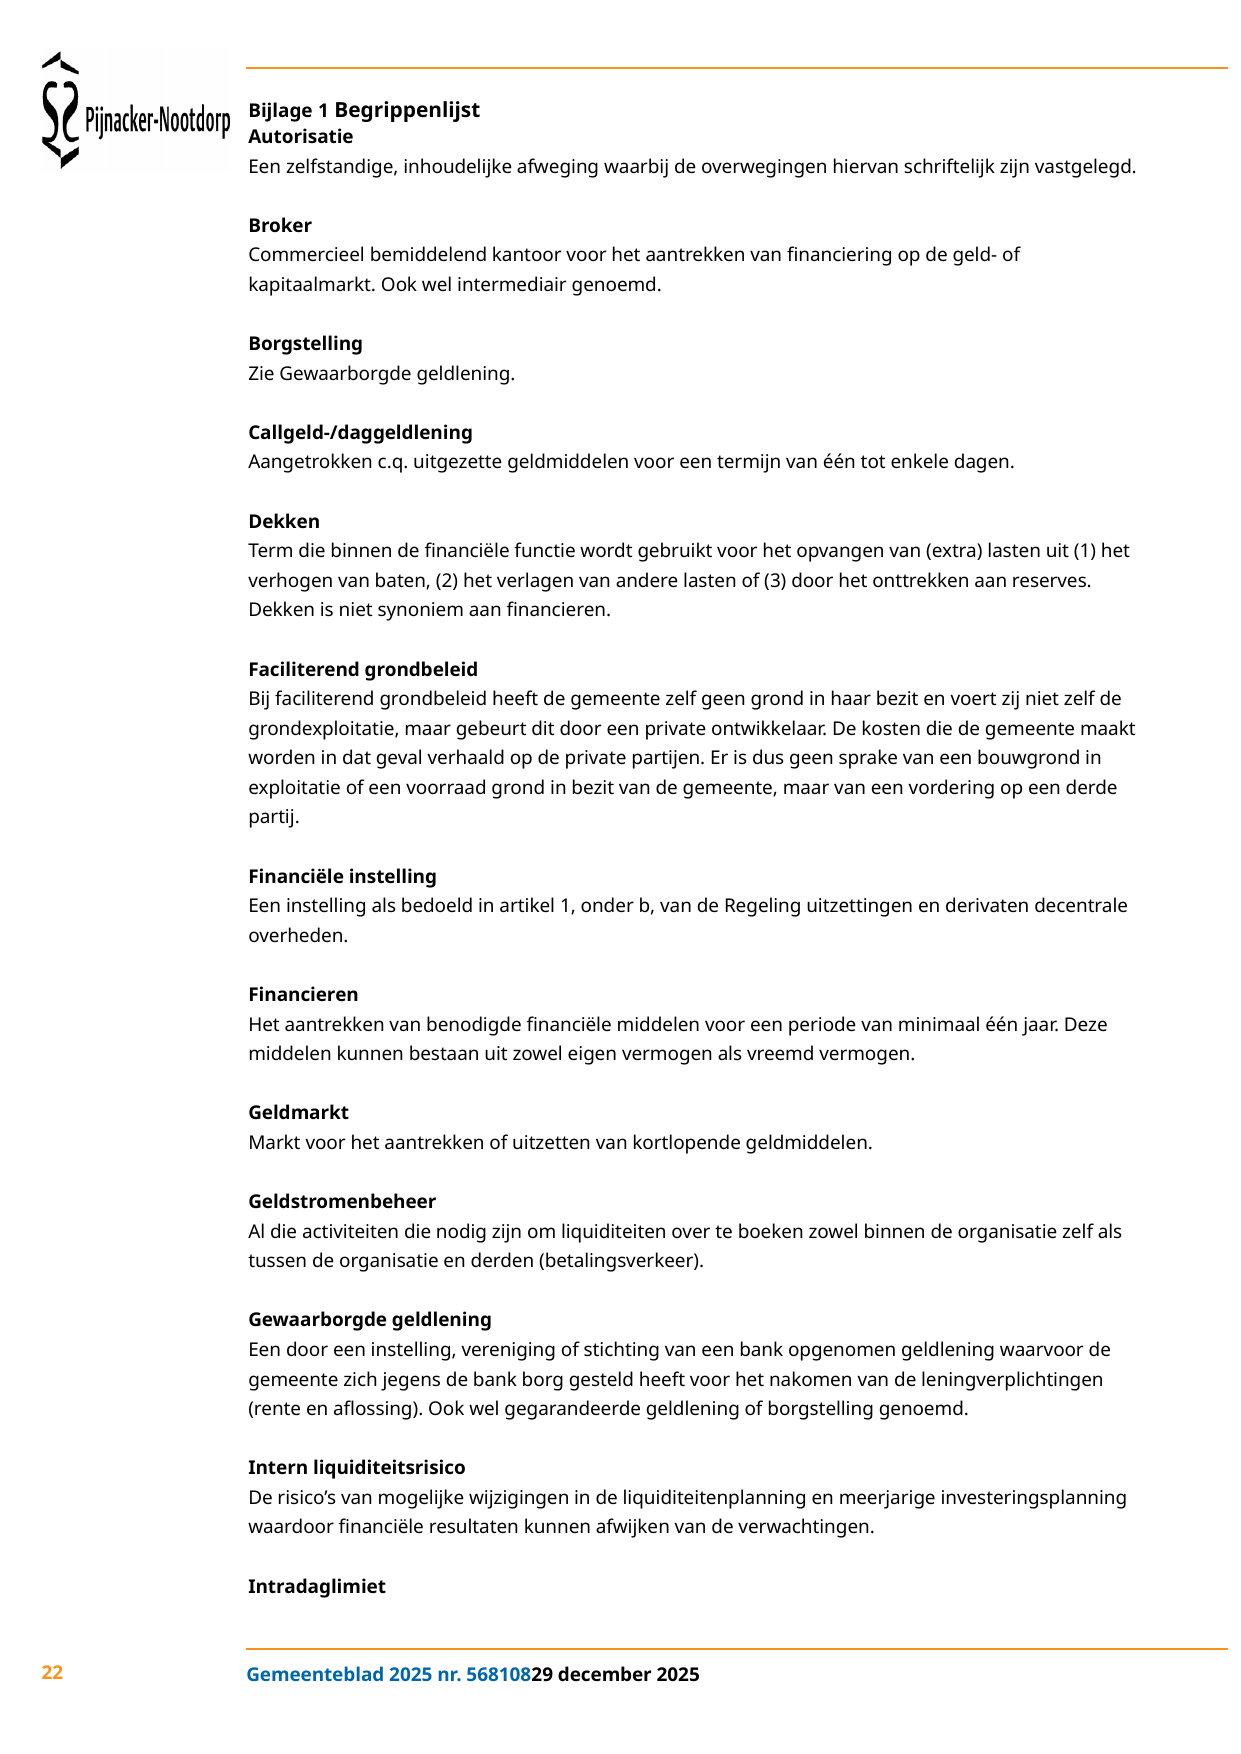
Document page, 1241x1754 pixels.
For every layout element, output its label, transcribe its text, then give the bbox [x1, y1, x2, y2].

text Het aantrekken van benodigde financiële middelen voor een periode van minimaal één jaar. Deze middelen kunnen bestaan uit zowel eigen vermogen als vreemd vermogen. [248, 1011, 1152, 1066]
text Borgstelling [248, 330, 1152, 356]
text Autorisatie [248, 123, 1152, 149]
picture [41, 47, 231, 172]
text Financieren [248, 981, 1152, 1007]
text Zie Gewaarborgde geldlening. [248, 360, 1152, 386]
text De risico’s van mogelijke wijzigingen in de liquiditeitenplanning en meerjarige investeringsplanning waardoor financiële resultaten kunnen afwijken van de verwachtingen. [248, 1484, 1152, 1539]
text Term die binnen de financiële functie wordt gebruikt voor het opvangen van (extra) lasten uit (1) het verhogen van baten, (2) het verlagen van andere lasten of (3) door het onttrekken aan reserves. Dekken is niet synoniem aan financieren. [248, 537, 1152, 622]
text Een instelling als bedoeld in artikel 1, onder b, van de Regeling uitzettingen en derivaten decentrale overheden. [248, 892, 1152, 948]
text Broker [248, 212, 1152, 238]
text Een zelfstandige, inhoudelijke afweging waarbij de overwegingen hiervan schriftelijk zijn vastgelegd. [248, 153, 1152, 179]
text Geldstromenbeheer [248, 1188, 1152, 1214]
text Financiële instelling [248, 863, 1152, 889]
text Intern liquiditeitsrisico [248, 1454, 1152, 1480]
text Al die activiteiten die nodig zijn om liquiditeiten over te boeken zowel binnen de organisatie zelf als tussen de organisatie en derden (betalingsverkeer). [248, 1218, 1152, 1273]
text Dekken [248, 508, 1152, 534]
text Geldmarkt [248, 1099, 1152, 1125]
text Bij faciliterend grondbeleid heeft de gemeente zelf geen grond in haar bezit en voert zij niet zelf de grondexploitatie, maar gebeurt dit door een private ontwikkelaar. De kosten die de gemeente maakt worden in dat geval verhaald op de private partijen. Er is dus geen sprake van een bouwgrond in exploitatie of een voorraad grond in bezit van de gemeente, maar van een vordering op een derde partij. [248, 685, 1152, 829]
text Intradaglimiet [248, 1573, 1152, 1599]
text Callgeld-/daggeldlening [248, 419, 1152, 445]
text Faciliterend grondbeleid [248, 656, 1152, 682]
text Markt voor het aantrekken of uitzetten van kortlopende geldmiddelen. [248, 1129, 1152, 1155]
text Aangetrokken c.q. uitgezette geldmiddelen voor een termijn van één tot enkele dagen. [248, 449, 1152, 474]
text Gewaarborgde geldlening [248, 1307, 1152, 1332]
text Bijlage 1 Begrippenlijst [248, 95, 1152, 123]
text Een door een instelling, vereniging of stichting van een bank opgenomen geldlening waarvoor de gemeente zich jegens de bank borg gesteld heeft voor het nakomen van de leningverplichtingen (rente en aflossing). Ook wel gegarandeerde geldlening of borgstelling genoemd. [248, 1336, 1152, 1421]
text Commercieel bemiddelend kantoor voor het aantrekken van financiering op de geld- of kapitaalmarkt. Ook wel intermediair genoemd. [248, 242, 1152, 297]
